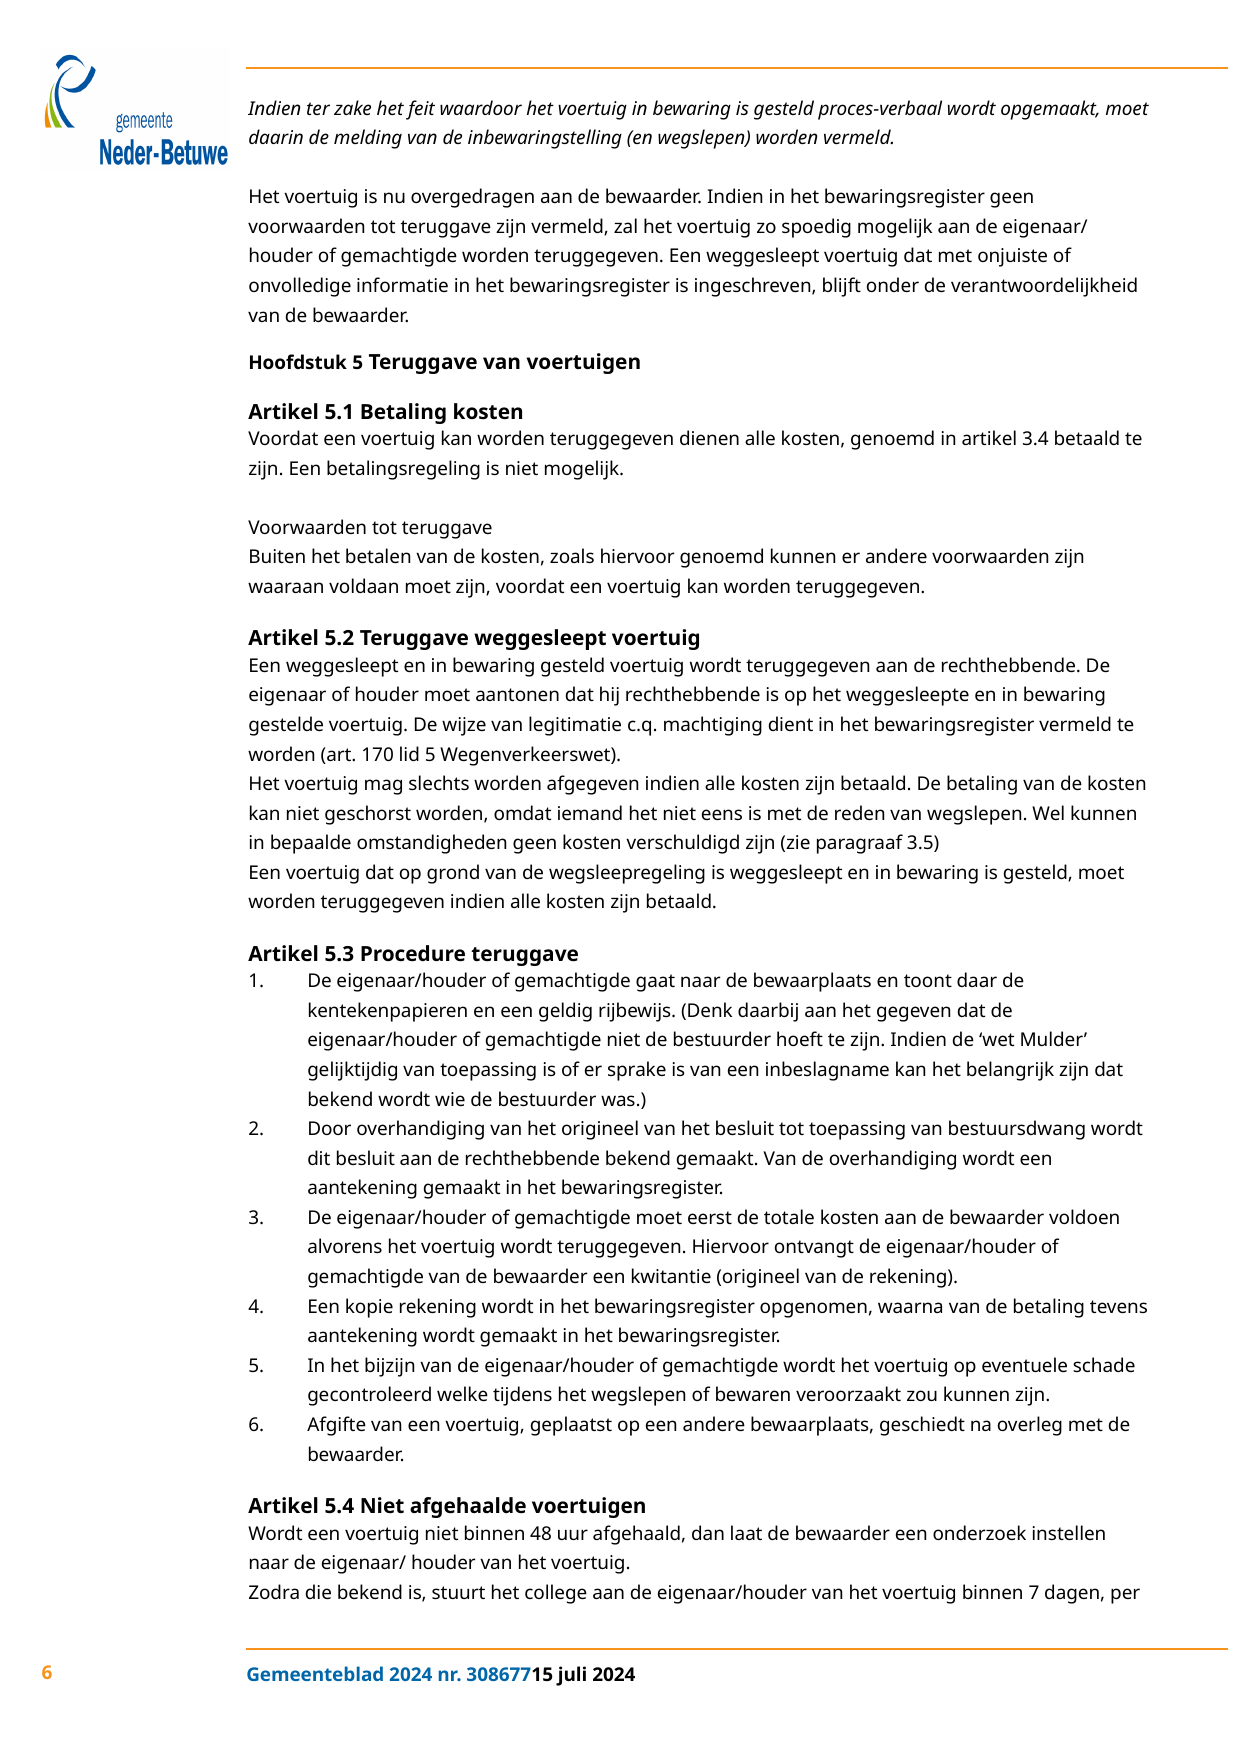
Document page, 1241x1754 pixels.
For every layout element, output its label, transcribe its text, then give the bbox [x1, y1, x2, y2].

list De eigenaar/houder of gemachtigde moet eerst de totale kosten aan de bewaarder voldoen alvorens het voertuig wordt teruggegeven. Hiervoor ontvangt de eigenaar/houder of gemachtigde van de bewaarder een kwitantie (origineel van de rekening). [248, 1204, 1152, 1289]
picture [41, 47, 231, 172]
text Indien ter zake het feit waardoor het voertuig in bewaring is gesteld proces-verbaal wordt opgemaakt, moet daarin de melding van de inbewaringstelling (en wegslepen) worden vermeld. [248, 95, 1152, 150]
text Artikel 5.1 Betaling kosten [248, 397, 1152, 425]
list Afgifte van een voertuig, geplaatst op een andere bewaarplaats, geschiedt na overleg met de bewaarder. [248, 1411, 1152, 1467]
list Een kopie rekening wordt in het bewaringsregister opgenomen, waarna van de betaling tevens aantekening wordt gemaakt in het bewaringsregister. [248, 1293, 1152, 1348]
text Voordat een voertuig kan worden teruggegeven dienen alle kosten, genoemd in artikel 3.4 betaald te zijn. Een betalingsregeling is niet mogelijk. [248, 425, 1152, 481]
list Door overhandiging van het origineel van het besluit tot toepassing van bestuursdwang wordt dit besluit aan de rechthebbende bekend gemaakt. Van de overhandiging wordt een aantekening gemaakt in het bewaringsregister. [248, 1115, 1152, 1200]
text Een weggesleept en in bewaring gesteld voertuig wordt teruggegeven aan de rechthebbende. De eigenaar of houder moet aantonen dat hij rechthebbende is op het weggesleepte en in bewaring gestelde voertuig. De wijze van legitimatie c.q. machtiging dient in het bewaringsregister vermeld te worden (art. 170 lid 5 Wegenverkeerswet). [248, 652, 1152, 766]
text Voorwaarden tot teruggave [248, 514, 1152, 540]
text Het voertuig mag slechts worden afgegeven indien alle kosten zijn betaald. De betaling van de kosten kan niet geschorst worden, omdat iemand het niet eens is met de reden van wegslepen. Wel kunnen in bepaalde omstandigheden geen kosten verschuldigd zijn (zie paragraaf 3.5) [248, 770, 1152, 855]
text Zodra die bekend is, stuurt het college aan de eigenaar/houder van het voertuig binnen 7 dagen, per [248, 1579, 1152, 1604]
text Artikel 5.2 Teruggave weggesleept voertuig [248, 623, 1152, 652]
text Het voertuig is nu overgedragen aan de bewaarder. Indien in het bewaringsregister geen voorwaarden tot teruggave zijn vermeld, zal het voertuig zo spoedig mogelijk aan de eigenaar/ houder of gemachtigde worden teruggegeven. Een weggesleept voertuig dat met onjuiste of onvolledige informatie in het bewaringsregister is ingeschreven, blijft onder de verantwoordelijkheid van de bewaarder. [248, 183, 1152, 328]
text Wordt een voertuig niet binnen 48 uur afgehaald, dan laat de bewaarder een onderzoek instellen naar de eigenaar/ houder van het voertuig. [248, 1520, 1152, 1575]
text Hoofdstuk 5 Teruggave van voertuigen [248, 347, 1152, 376]
list De eigenaar/houder of gemachtigde gaat naar de bewaarplaats en toont daar de kentekenpapieren en een geldig rijbewijs. (Denk daarbij aan het gegeven dat de eigenaar/houder of gemachtigde niet de bestuurder hoeft te zijn. Indien de ‘wet Mulder’ gelijktijdig van toepassing is of er sprake is van een inbeslagname kan het belangrijk zijn dat bekend wordt wie de bestuurder was.) [248, 967, 1152, 1112]
text Artikel 5.4 Niet afgehaalde voertuigen [248, 1491, 1152, 1520]
text Een voertuig dat op grond van de wegsleepregeling is weggesleept en in bewaring is gesteld, moet worden teruggegeven indien alle kosten zijn betaald. [248, 859, 1152, 914]
text Artikel 5.3 Procedure teruggave [248, 939, 1152, 967]
list In het bijzijn van de eigenaar/houder of gemachtigde wordt het voertuig op eventuele schade gecontroleerd welke tijdens het wegslepen of bewaren veroorzaakt zou kunnen zijn. [248, 1352, 1152, 1407]
text Buiten het betalen van de kosten, zoals hiervoor genoemd kunnen er andere voorwaarden zijn waaraan voldaan moet zijn, voordat een voertuig kan worden teruggegeven. [248, 543, 1152, 599]
